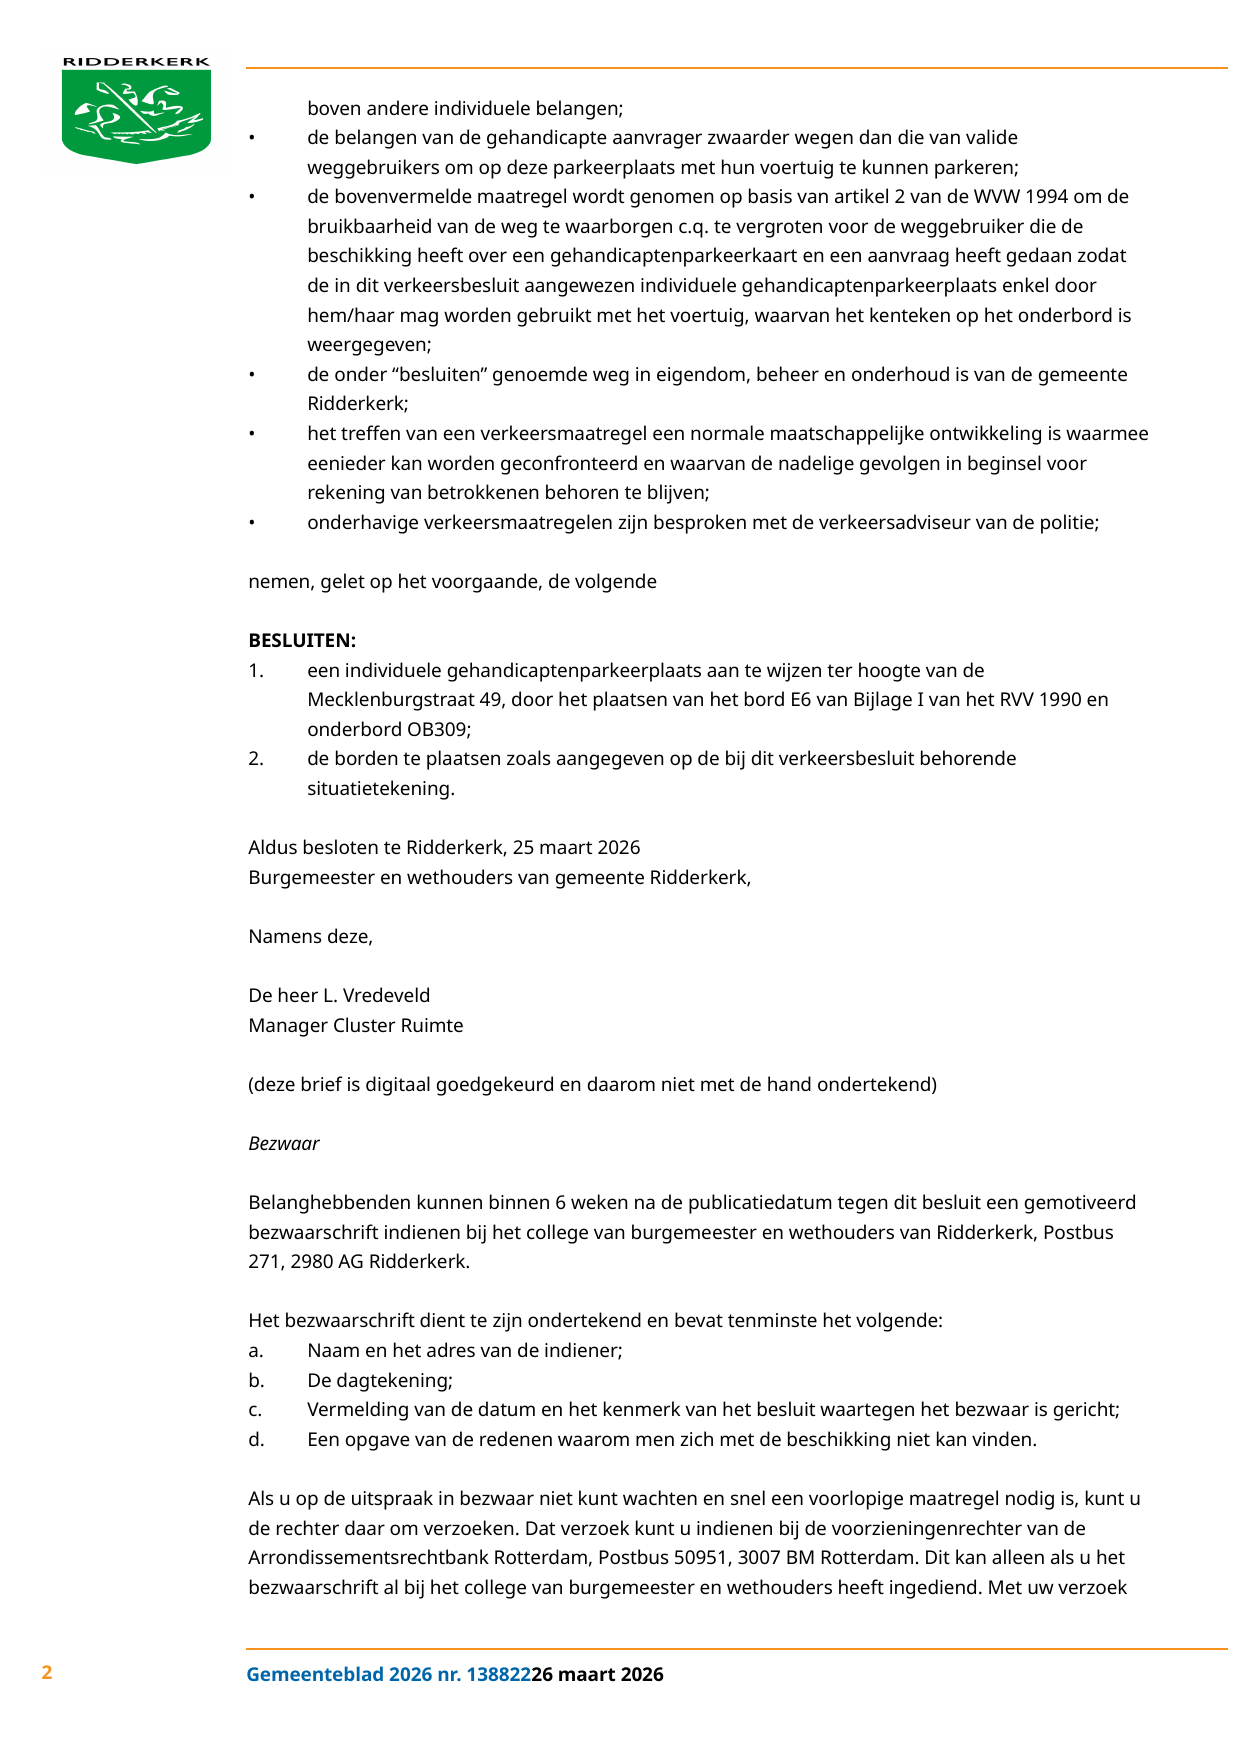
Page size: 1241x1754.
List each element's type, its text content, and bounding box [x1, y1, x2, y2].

text BESLUITEN: [248, 627, 1152, 653]
text Burgemeester en wethouders van gemeente Ridderkerk, [248, 864, 1152, 890]
text Het bezwaarschrift dient te zijn ondertekend en bevat tenminste het volgende: [248, 1308, 1152, 1333]
list boven andere individuele belangen; [248, 95, 1152, 121]
text Namens deze, [248, 923, 1152, 949]
list de bovenvermelde maatregel wordt genomen op basis van artikel 2 van de WVW 1994 om de bruikbaarheid van de weg te waarborgen c.q. te vergroten voor de weggebruiker die de beschikking heeft over een gehandicaptenparkeerkaart en een aanvraag heeft gedaan zodat de in dit verkeersbesluit aangewezen individuele gehandicaptenparkeerplaats enkel door hem/haar mag worden gebruikt met het voertuig, waarvan het kenteken op het onderbord is weergegeven; [248, 183, 1152, 357]
list het treffen van een verkeersmaatregel een normale maatschappelijke ontwikkeling is waarmee eenieder kan worden geconfronteerd en waarvan de nadelige gevolgen in beginsel voor rekening van betrokkenen behoren te blijven; [248, 420, 1152, 505]
picture [41, 47, 231, 172]
text Manager Cluster Ruimte [248, 1012, 1152, 1038]
text Bezwaar [248, 1130, 1152, 1156]
list een individuele gehandicaptenparkeerplaats aan te wijzen ter hoogte van de Mecklenburgstraat 49, door het plaatsen van het bord E6 van Bijlage I van het RVV 1990 en onderbord OB309; [248, 657, 1152, 742]
text nemen, gelet op het voorgaande, de volgende [248, 568, 1152, 594]
list Een opgave van de redenen waarom men zich met de beschikking niet kan vinden. [248, 1426, 1152, 1452]
text De heer L. Vredeveld [248, 982, 1152, 1008]
list onderhavige verkeersmaatregelen zijn besproken met de verkeersadviseur van de politie; [248, 509, 1152, 535]
text Aldus besloten te Ridderkerk, 25 maart 2026 [248, 834, 1152, 860]
list Vermelding van de datum en het kenmerk van het besluit waartegen het bezwaar is gericht; [248, 1396, 1152, 1422]
list de belangen van de gehandicapte aanvrager zwaarder wegen dan die van valide weggebruikers om op deze parkeerplaats met hun voertuig te kunnen parkeren; [248, 124, 1152, 180]
list Naam en het adres van de indiener; [248, 1337, 1152, 1363]
text Als u op de uitspraak in bezwaar niet kunt wachten en snel een voorlopige maatregel nodig is, kunt u de rechter daar om verzoeken. Dat verzoek kunt u indienen bij de voorzieningenrechter van de Arrondissementsrechtbank Rotterdam, Postbus 50951, 3007 BM Rotterdam. Dit kan alleen als u het bezwaarschrift al bij het college van burgemeester en wethouders heeft ingediend. Met uw verzoek [248, 1485, 1152, 1600]
text Belanghebbenden kunnen binnen 6 weken na de publicatiedatum tegen dit besluit een gemotiveerd bezwaarschrift indienen bij het college van burgemeester en wethouders van Ridderkerk, Postbus 271, 2980 AG Ridderkerk. [248, 1189, 1152, 1274]
list De dagtekening; [248, 1367, 1152, 1393]
text (deze brief is digitaal goedgekeurd en daarom niet met de hand ondertekend) [248, 1071, 1152, 1097]
list de borden te plaatsen zoals aangegeven op de bij dit verkeersbesluit behorende situatietekening. [248, 746, 1152, 801]
list de onder “besluiten” genoemde weg in eigendom, beheer en onderhoud is van de gemeente Ridderkerk; [248, 361, 1152, 416]
